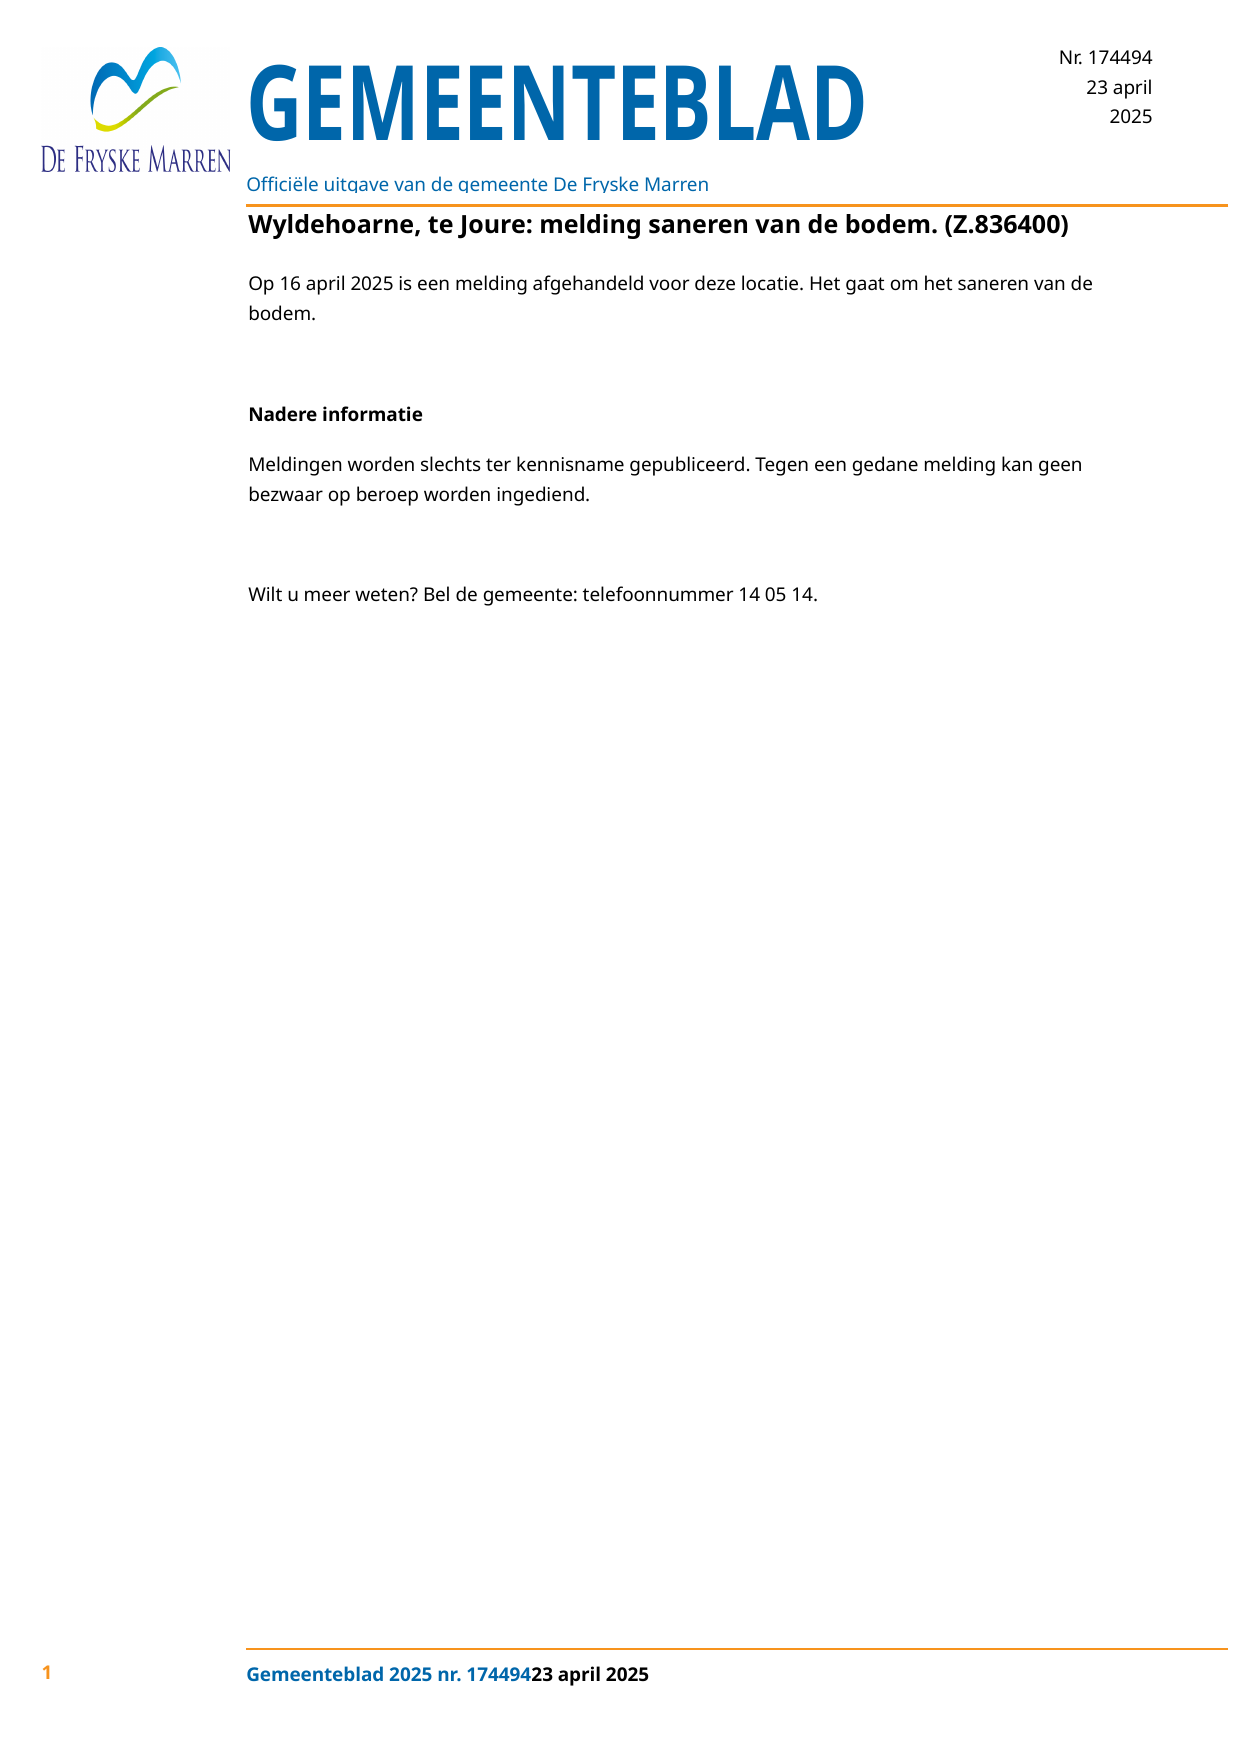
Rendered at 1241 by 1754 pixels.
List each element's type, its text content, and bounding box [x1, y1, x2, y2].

text Nadere informatie [248, 401, 1152, 426]
text Meldingen worden slechts ter kennisname gepubliceerd. Tegen een gedane melding kan geen bezwaar op beroep worden ingediend. [248, 451, 1152, 506]
text Op 16 april 2025 is een melding afgehandeld voor deze locatie. Het gaat om het saneren van de bodem. [248, 270, 1152, 326]
text Wyldehoarne, te Joure: melding saneren van de bodem. (Z.836400) [248, 207, 1152, 241]
text Wilt u meer weten? Bel de gemeente: telefoonnummer 14 05 14. [248, 582, 1152, 607]
picture [41, 47, 231, 172]
